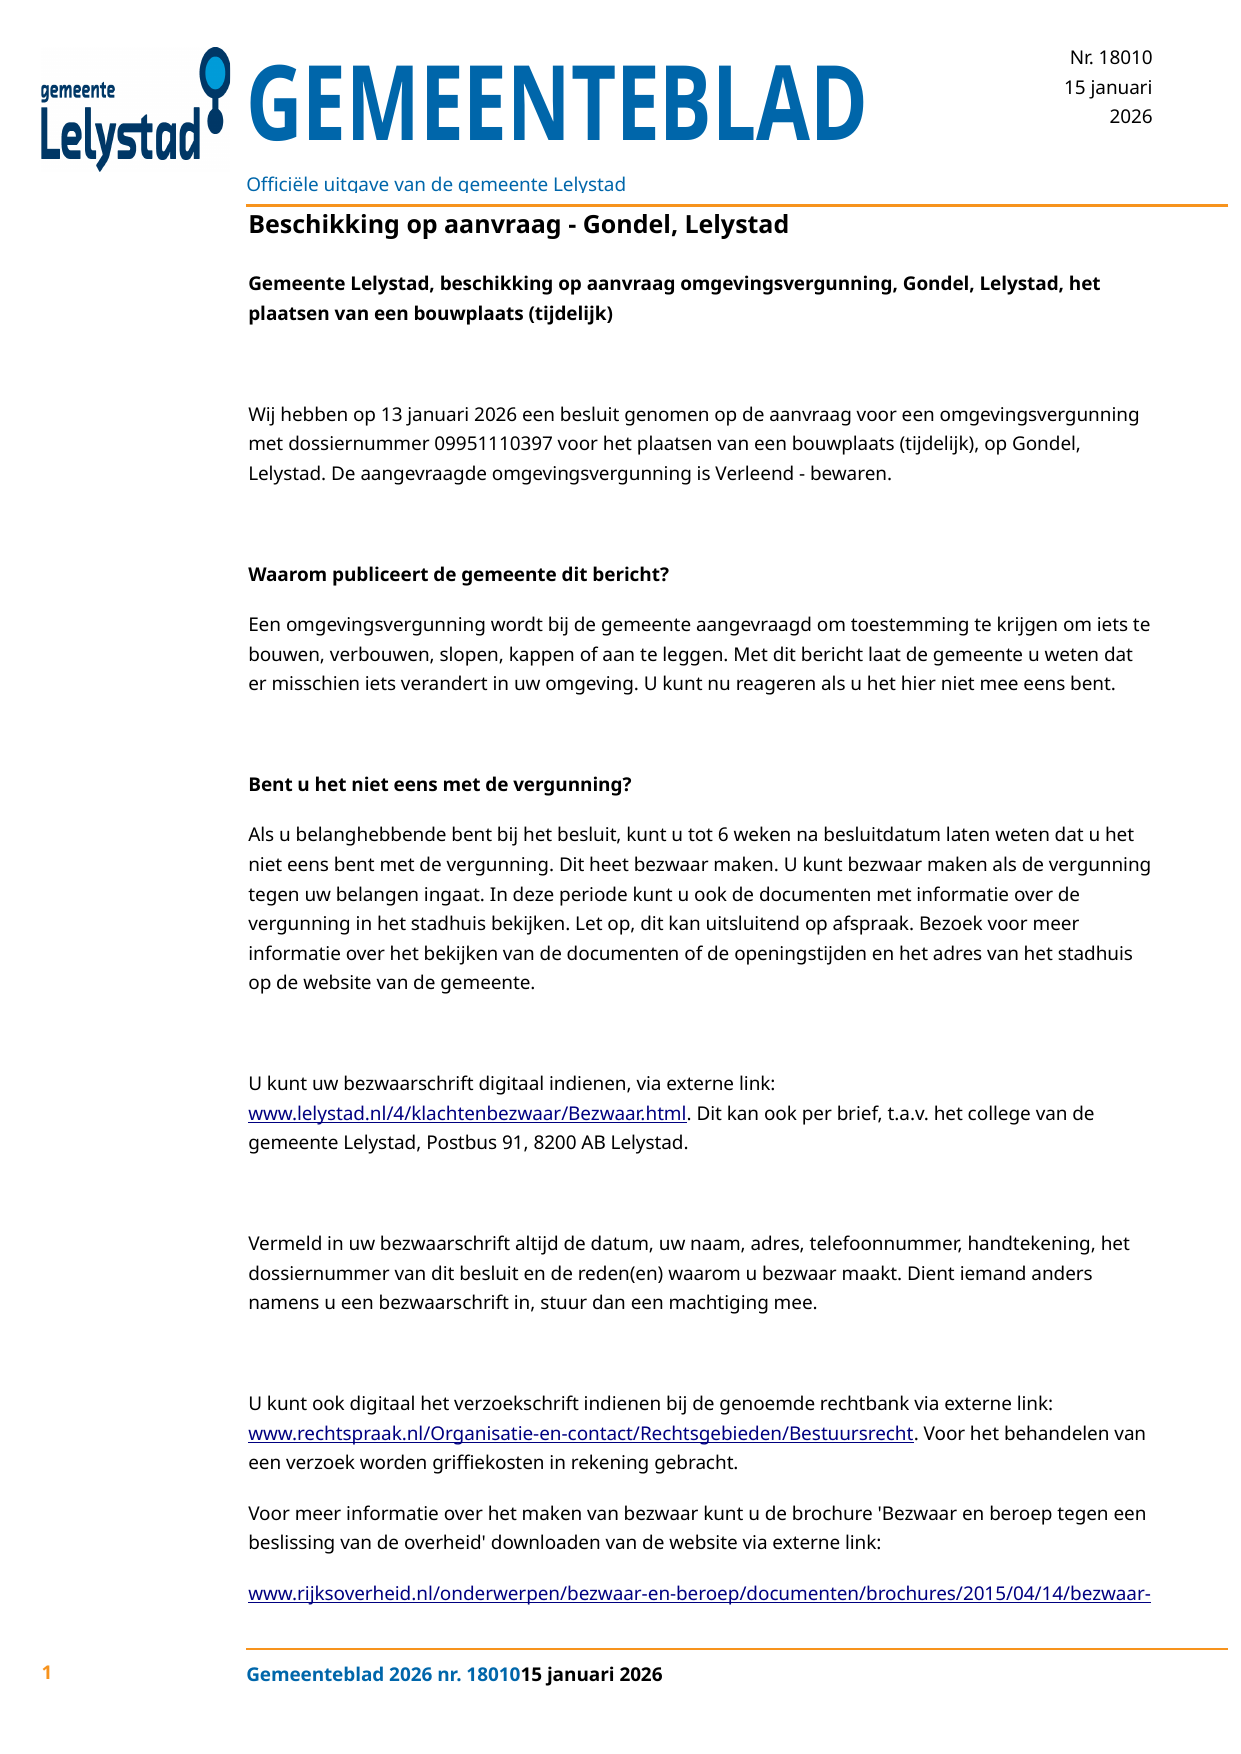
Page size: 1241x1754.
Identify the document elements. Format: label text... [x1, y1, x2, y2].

text Beschikking op aanvraag - Gondel, Lelystad [248, 207, 1152, 241]
text www.rijksoverheid.nl/onderwerpen/bezwaar-en-beroep/documenten/brochures/2015/04/14/bezwaar- [248, 1580, 1152, 1606]
text U kunt ook digitaal het verzoekschrift indienen bij de genoemde rechtbank via externe link: www.rechtspraak.nl/Organisatie-en-contact/Rechtsgebieden/Bestuursrecht. Voor het behandelen van een verzoek worden griffiekosten in rekening gebracht. [248, 1390, 1152, 1475]
text Gemeente Lelystad, beschikking op aanvraag omgevingsvergunning, Gondel, Lelystad, het plaatsen van een bouwplaats (tijdelijk) [248, 270, 1152, 326]
text U kunt uw bezwaarschrift digitaal indienen, via externe link: www.lelystad.nl/4/klachtenbezwaar/Bezwaar.html. Dit kan ook per brief, t.a.v. het college van de gemeente Lelystad, Postbus 91, 8200 AB Lelystad. [248, 1070, 1152, 1155]
text Voor meer informatie over het maken van bezwaar kunt u de brochure 'Bezwaar en beroep tegen een beslissing van de overheid' downloaden van de website via externe link: [248, 1500, 1152, 1555]
text Waarom publiceert de gemeente dit bericht? [248, 561, 1152, 586]
text Een omgevingsvergunning wordt bij de gemeente aangevraagd om toestemming te krijgen om iets te bouwen, verbouwen, slopen, kappen of aan te leggen. Met dit bericht laat de gemeente u weten dat er misschien iets verandert in uw omgeving. U kunt nu reageren als u het hier niet mee eens bent. [248, 611, 1152, 696]
text Wij hebben op 13 januari 2026 een besluit genomen op de aanvraag voor een omgevingsvergunning met dossiernummer 09951110397 voor het plaatsen van een bouwplaats (tijdelijk), op Gondel, Lelystad. De aangevraagde omgevingsvergunning is Verleend - bewaren. [248, 401, 1152, 486]
text Bent u het niet eens met de vergunning? [248, 771, 1152, 797]
text Als u belanghebbende bent bij het besluit, kunt u tot 6 weken na besluitdatum laten weten dat u het niet eens bent met de vergunning. Dit heet bezwaar maken. U kunt bezwaar maken als de vergunning tegen uw belangen ingaat. In deze periode kunt u ook de documenten met informatie over de vergunning in het stadhuis bekijken. Let op, dit kan uitsluitend op afspraak. Bezoek voor meer informatie over het bekijken van de documenten of de openingstijden en het adres van het stadhuis op de website van de gemeente. [248, 822, 1152, 995]
text Vermeld in uw bezwaarschrift altijd de datum, uw naam, adres, telefoonnummer, handtekening, het dossiernummer van dit besluit en de reden(en) waarom u bezwaar maakt. Dient iemand anders namens u een bezwaarschrift in, stuur dan een machtiging mee. [248, 1230, 1152, 1315]
picture [41, 47, 231, 172]
